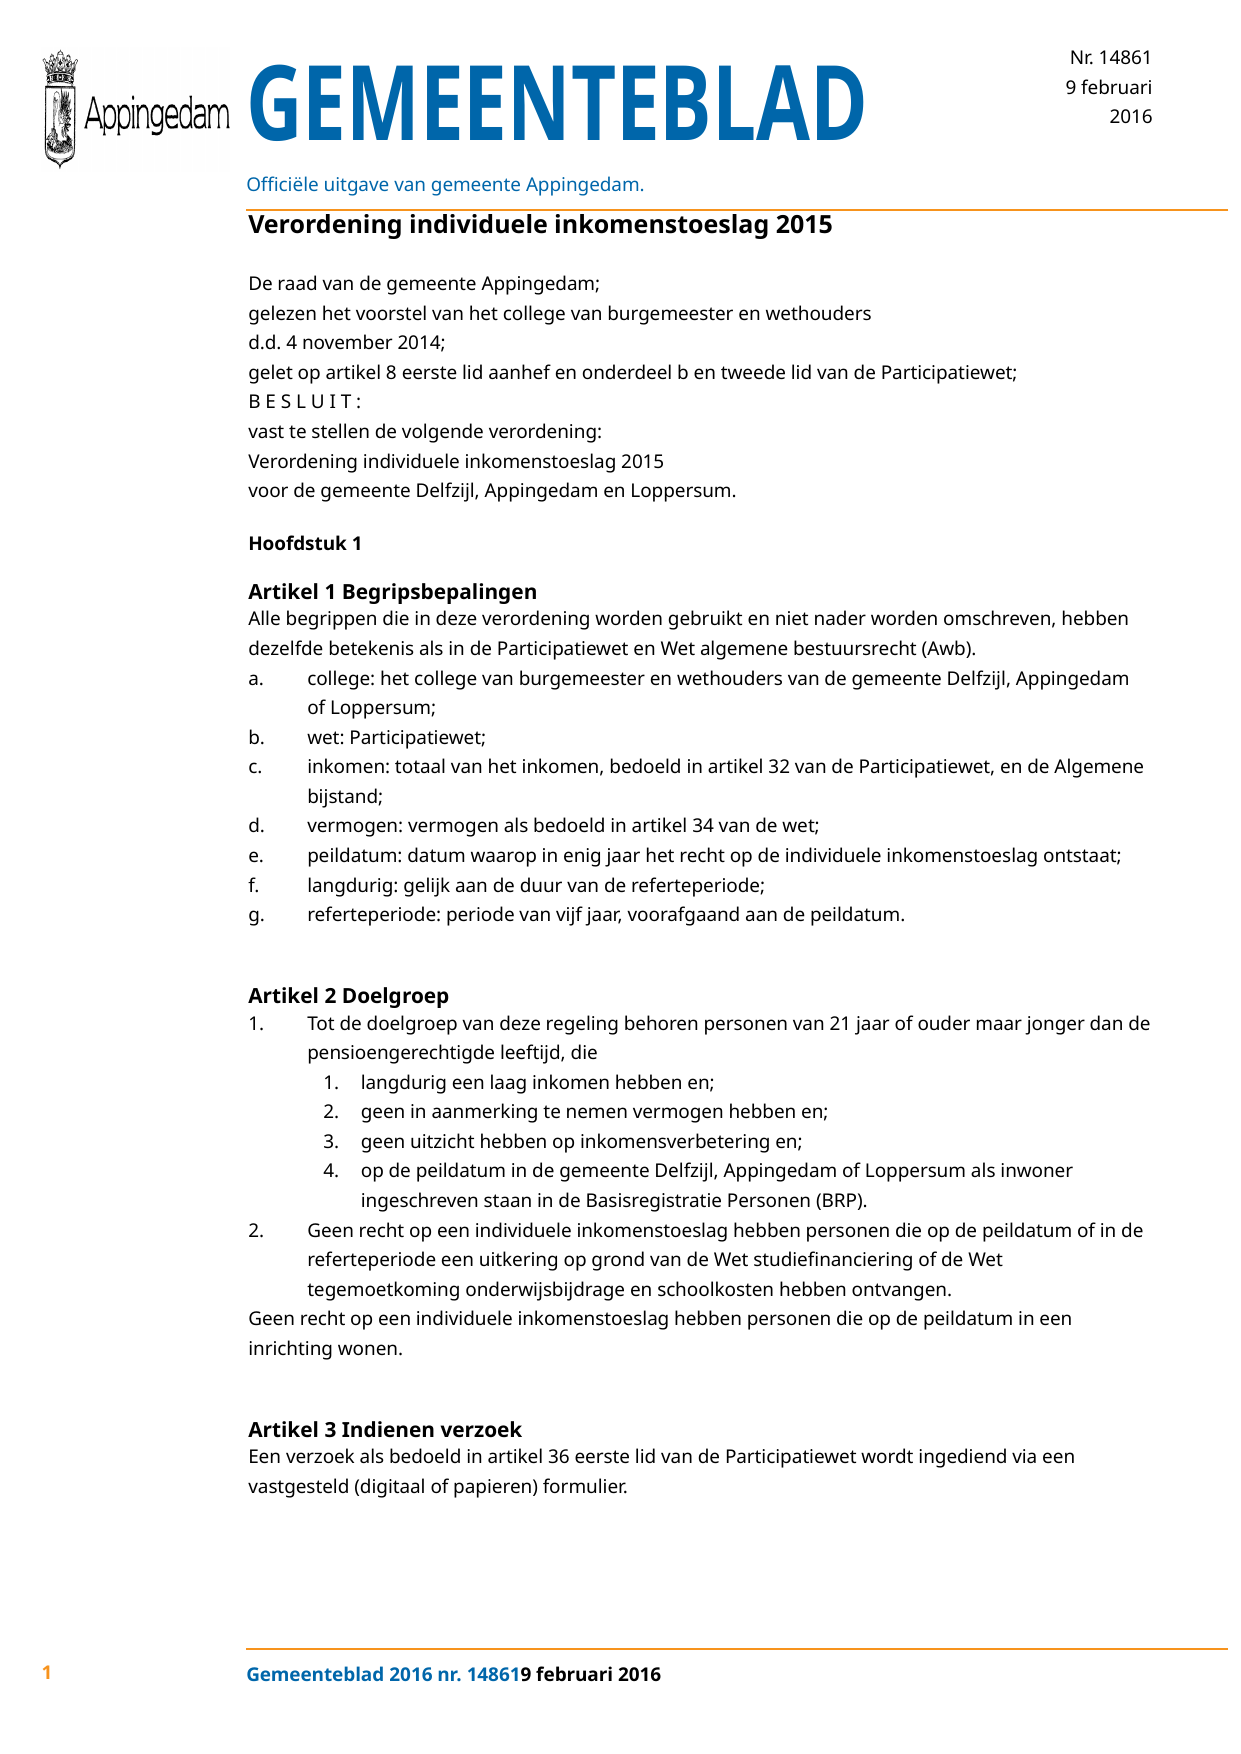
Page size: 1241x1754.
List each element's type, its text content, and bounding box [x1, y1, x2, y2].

text d.d. 4 november 2014; [248, 329, 1152, 355]
list wet: Participatiewet; [248, 724, 1152, 749]
list vermogen: vermogen als bedoeld in artikel 34 van de wet; [248, 813, 1152, 838]
picture [41, 47, 231, 172]
text gelet op artikel 8 eerste lid aanhef en onderdeel b en tweede lid van de Participatiewet; [248, 359, 1152, 385]
list op de peildatum in de gemeente Delfzijl, Appingedam of Loppersum als inwoner ingeschreven staan in de Basisregistratie Personen (BRP). [323, 1158, 1152, 1213]
list geen uitzicht hebben op inkomensverbetering en; [323, 1128, 1152, 1154]
text De raad van de gemeente Appingedam; [248, 270, 1152, 296]
list langdurig een laag inkomen hebben en; [323, 1069, 1152, 1095]
list langdurig: gelijk aan de duur van de referteperiode; [248, 872, 1152, 897]
text voor de gemeente Delfzijl, Appingedam en Loppersum. [248, 477, 1152, 503]
text Artikel 3 Indienen verzoek [248, 1415, 1152, 1444]
list peildatum: datum waarop in enig jaar het recht op de individuele inkomenstoeslag ontstaat; [248, 842, 1152, 868]
text gelezen het voorstel van het college van burgemeester en wethouders [248, 300, 1152, 326]
list inkomen: totaal van het inkomen, bedoeld in artikel 32 van de Participatiewet, en de Algemene bijstand; [248, 753, 1152, 809]
text Artikel 1 Begripsbepalingen [248, 577, 1152, 606]
list geen in aanmerking te nemen vermogen hebben en; [323, 1098, 1152, 1124]
list Geen recht op een individuele inkomenstoeslag hebben personen die op de peildatum of in de referteperiode een uitkering op grond van de Wet studiefinanciering of de Wet tegemoetkoming onderwijsbijdrage en schoolkosten hebben ontvangen. [248, 1217, 1152, 1302]
text Artikel 2 Doelgroep [248, 981, 1152, 1010]
text Hoofdstuk 1 [248, 528, 1152, 556]
text Alle begrippen die in deze verordening worden gebruikt en niet nader worden omschreven, hebben dezelfde betekenis als in de Participatiewet en Wet algemene bestuursrecht (Awb). [248, 606, 1152, 661]
text Verordening individuele inkomenstoeslag 2015 [248, 448, 1152, 473]
text B E S L U I T : [248, 389, 1152, 414]
text vast te stellen de volgende verordening: [248, 418, 1152, 444]
text Verordening individuele inkomenstoeslag 2015 [248, 211, 1152, 241]
text Geen recht op een individuele inkomenstoeslag hebben personen die op de peildatum in een inrichting wonen. [248, 1306, 1152, 1361]
list referteperiode: periode van vijf jaar, voorafgaand aan de peildatum. [248, 901, 1152, 927]
list college: het college van burgemeester en wethouders van de gemeente Delfzijl, Appingedam of Loppersum; [248, 665, 1152, 720]
list Tot de doelgroep van deze regeling behoren personen van 21 jaar of ouder maar jonger dan de pensioengerechtigde leeftijd, die [248, 1010, 1152, 1065]
text Een verzoek als bedoeld in artikel 36 eerste lid van de Participatiewet wordt ingediend via een vastgesteld (digitaal of papieren) formulier. [248, 1444, 1152, 1499]
